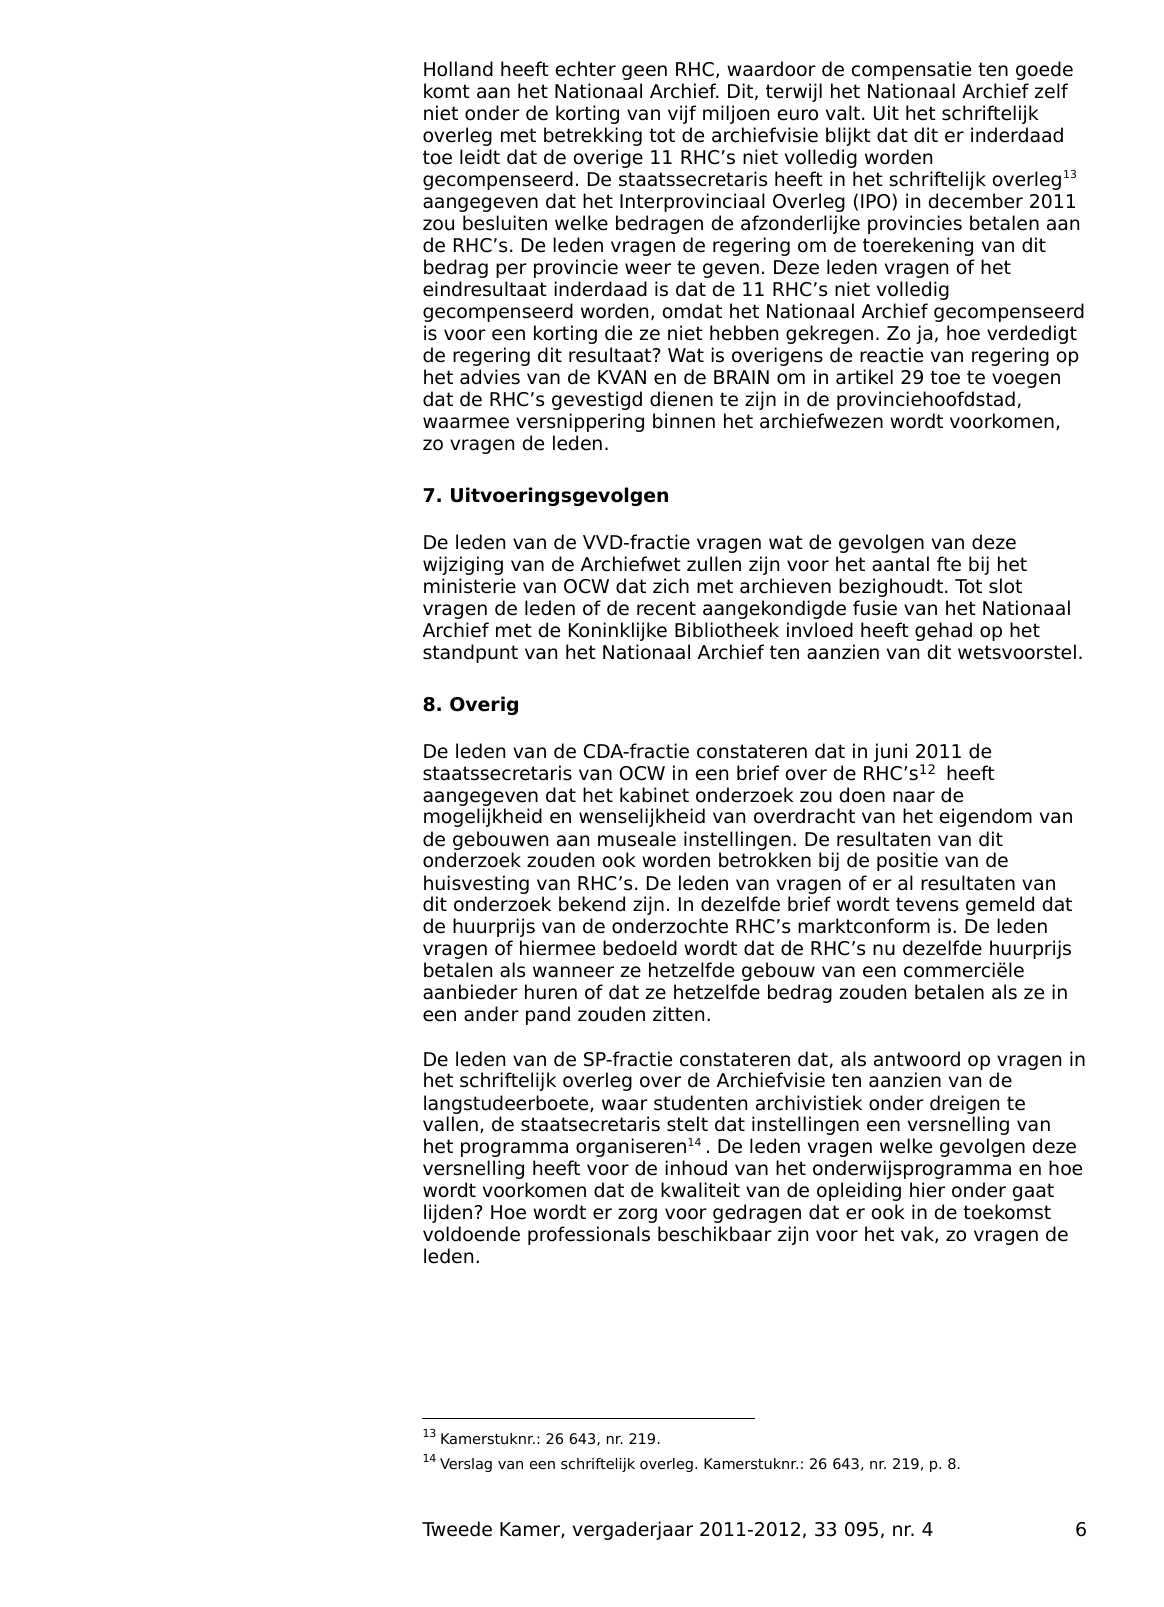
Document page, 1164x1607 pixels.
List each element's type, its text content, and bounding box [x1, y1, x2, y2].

text De leden van de SP-fractie constateren dat, als antwoord op vragen in het schriftelijk overleg over de Archiefvisie ten aanzien van de langstudeerboete, waar studenten archivistiek onder dreigen te vallen, de staatsecretaris stelt dat instellingen een versnelling van het programma organiseren. De leden vragen welke gevolgen deze versnelling heeft voor de inhoud van het onderwijsprogramma en hoe wordt voorkomen dat de kwaliteit van de opleiding hier onder gaat lijden? Hoe wordt er zorg voor gedragen dat er ook in de toekomst voldoende professionals beschikbaar zijn voor het vak, zo vragen de leden. [422, 1048, 1087, 1268]
text De leden van de CDA-fractie constateren dat in juni 2011 de staatssecretaris van OCW in een brief over de RHC’s12 heeft aangegeven dat het kabinet onderzoek zou doen naar de mogelijkheid en wenselijkheid van overdracht van het eigendom van de gebouwen aan museale instellingen. De resultaten van dit onderzoek zouden ook worden betrokken bij de positie van de huisvesting van RHC’s. De leden van vragen of er al resultaten van dit onderzoek bekend zijn. In dezelfde brief wordt tevens gemeld dat de huurprijs van de onderzochte RHC’s marktconform is. De leden vragen of hiermee bedoeld wordt dat de RHC’s nu dezelfde huurprijs betalen als wanneer ze hetzelfde gebouw van een commerciële aanbieder huren of dat ze hetzelfde bedrag zouden betalen als ze in een ander pand zouden zitten. [422, 741, 1087, 1026]
subtitle 7. Uitvoeringsgevolgen [422, 485, 1087, 507]
text Kamerstuknr.: 26 643, nr. 219. [422, 1427, 1087, 1449]
text De leden van de VVD-fractie vragen wat de gevolgen van deze wijziging van de Archiefwet zullen zijn voor het aantal fte bij het ministerie van OCW dat zich met archieven bezighoudt. Tot slot vragen de leden of de recent aangekondigde fusie van het Nationaal Archief met de Koninklijke Bibliotheek invloed heeft gehad op het standpunt van het Nationaal Archief ten aanzien van dit wetsvoorstel. [422, 532, 1087, 663]
text Holland heeft echter geen RHC, waardoor de compensatie ten goede komt aan het Nationaal Archief. Dit, terwijl het Nationaal Archief zelf niet onder de korting van vijf miljoen euro valt. Uit het schriftelijk overleg met betrekking tot de archiefvisie blijkt dat dit er inderdaad toe leidt dat de overige 11 RHC’s niet volledig worden gecompenseerd. De staatssecretaris heeft in het schriftelijk overleg aangegeven dat het Interprovinciaal Overleg (IPO) in december 2011 zou besluiten welke bedragen de afzonderlijke provincies betalen aan de RHC’s. De leden vragen de regering om de toerekening van dit bedrag per provincie weer te geven. Deze leden vragen of het eindresultaat inderdaad is dat de 11 RHC’s niet volledig gecompenseerd worden, omdat het Nationaal Archief gecompenseerd is voor een korting die ze niet hebben gekregen. Zo ja, hoe verdedigt de regering dit resultaat? Wat is overigens de reactie van regering op het advies van de KVAN en de BRAIN om in artikel 29 toe te voegen dat de RHC’s gevestigd dienen te zijn in de provinciehoofdstad, waarmee versnippering binnen het archiefwezen wordt voorkomen, zo vragen de leden. [422, 59, 1087, 455]
text Verslag van een schriftelijk overleg. Kamerstuknr.: 26 643, nr. 219, p. 8. [422, 1452, 1087, 1474]
subtitle 8. Overig [422, 693, 1087, 716]
